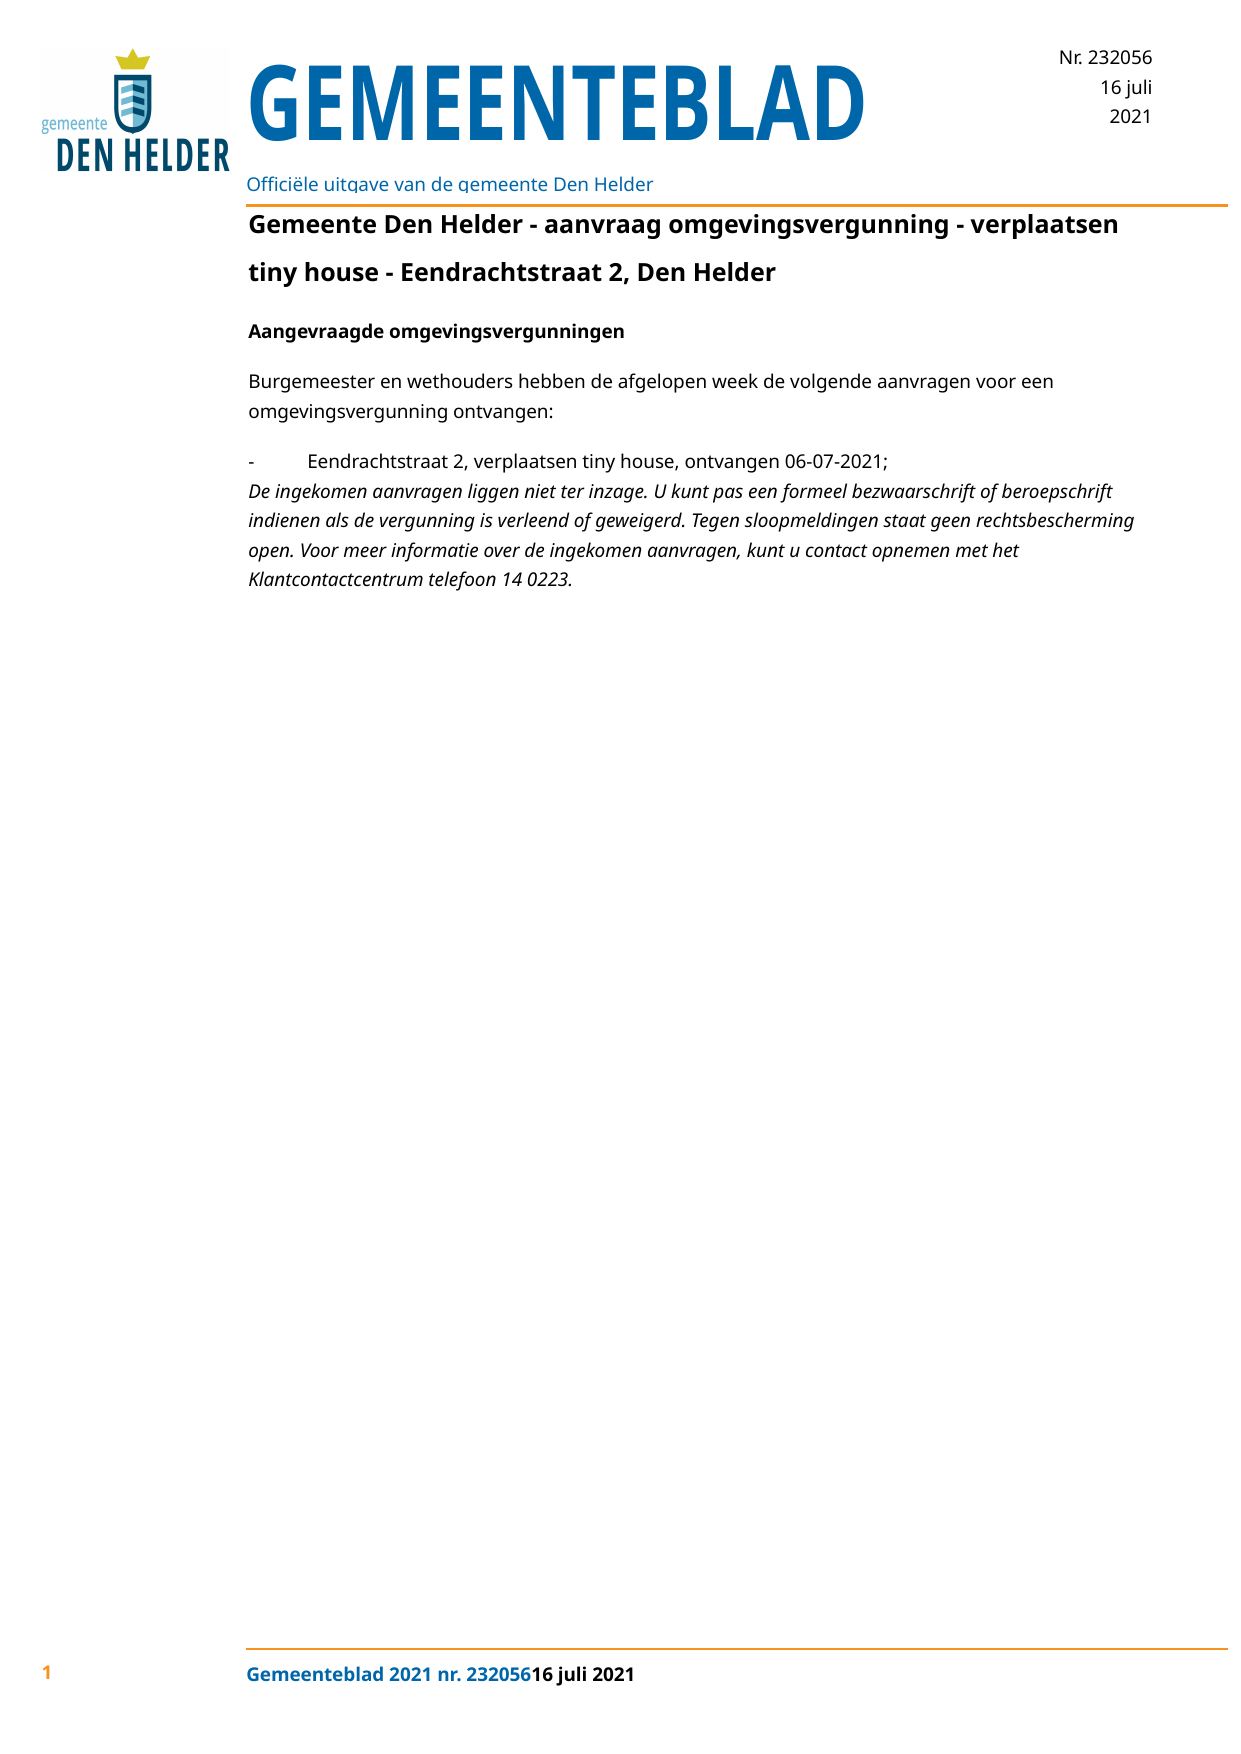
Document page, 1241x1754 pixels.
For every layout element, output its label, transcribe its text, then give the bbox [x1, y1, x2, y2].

text Gemeente Den Helder - aanvraag omgevingsvergunning - verplaatsen tiny house - Eendrachtstraat 2, Den Helder [248, 207, 1152, 288]
picture [220, 160, 224, 172]
list Eendrachtstraat 2, verplaatsen tiny house, ontvangen 06-07-2021; [248, 448, 1152, 474]
picture [100, 154, 106, 172]
text Burgemeester en wethouders hebben de afgelopen week de volgende aanvragen voor een omgevingsvergunning ontvangen: [248, 368, 1152, 424]
picture [63, 144, 68, 165]
picture [130, 157, 135, 172]
picture [182, 144, 187, 165]
text Aangevraagde omgevingsvergunningen [248, 318, 1152, 344]
text De ingekomen aanvragen liggen niet ter inzage. U kunt pas een formeel bezwaarschrift of beroepschrift indienen als de vergunning is verleend of geweigerd. Tegen sloopmeldingen staat geen rechtsbescherming open. Voor meer informatie over de ingekomen aanvragen, kunt u contact opnemen met het Klantcontactcentrum telefoon 14 0223. [248, 478, 1152, 592]
picture [41, 47, 231, 172]
